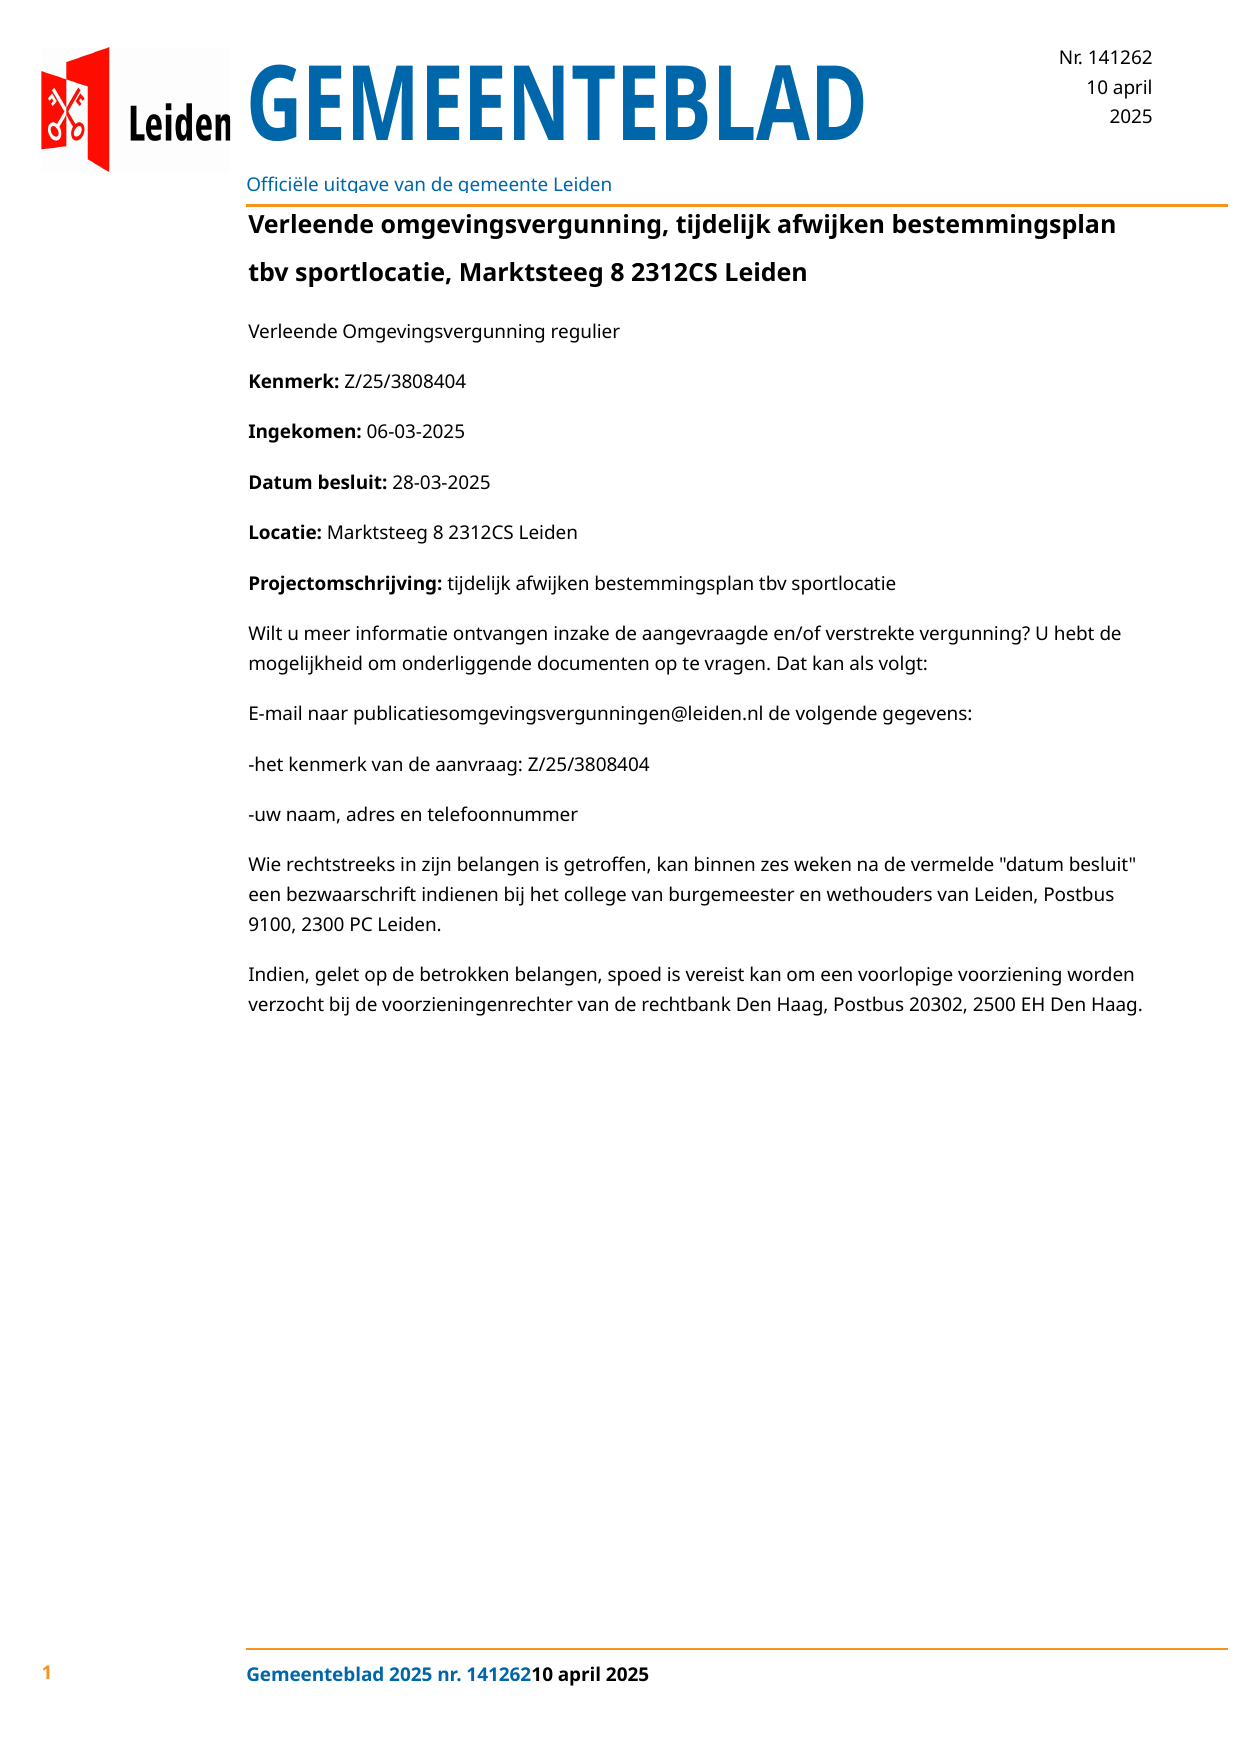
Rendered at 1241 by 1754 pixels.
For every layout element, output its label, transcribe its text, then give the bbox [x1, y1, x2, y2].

text E-mail naar publicatiesomgevingsvergunningen@leiden.nl de volgende gegevens: [248, 700, 1152, 726]
text Wilt u meer informatie ontvangen inzake de aangevraagde en/of verstrekte vergunning? U hebt de mogelijkheid om onderliggende documenten op te vragen. Dat kan als volgt: [248, 620, 1152, 676]
text Datum besluit: 28-03-2025 [248, 469, 1152, 495]
text Ingekomen: 06-03-2025 [248, 419, 1152, 444]
text Locatie: Marktsteeg 8 2312CS Leiden [248, 519, 1152, 545]
text -uw naam, adres en telefoonnummer [248, 801, 1152, 827]
text Verleende omgevingsvergunning, tijdelijk afwijken bestemmingsplan tbv sportlocatie, Marktsteeg 8 2312CS Leiden [248, 207, 1152, 288]
text Indien, gelet op de betrokken belangen, spoed is vereist kan om een voorlopige voorziening worden verzocht bij de voorzieningenrechter van de rechtbank Den Haag, Postbus 20302, 2500 EH Den Haag. [248, 961, 1152, 1017]
text Wie rechtstreeks in zijn belangen is getroffen, kan binnen zes weken na de vermelde "datum besluit" een bezwaarschrift indienen bij het college van burgemeester en wethouders van Leiden, Postbus 9100, 2300 PC Leiden. [248, 852, 1152, 937]
text -het kenmerk van de aanvraag: Z/25/3808404 [248, 751, 1152, 777]
picture [41, 47, 231, 172]
text Kenmerk: Z/25/3808404 [248, 368, 1152, 394]
text Projectomschrijving: tijdelijk afwijken bestemmingsplan tbv sportlocatie [248, 570, 1152, 596]
text Verleende Omgevingsvergunning regulier [248, 318, 1152, 344]
